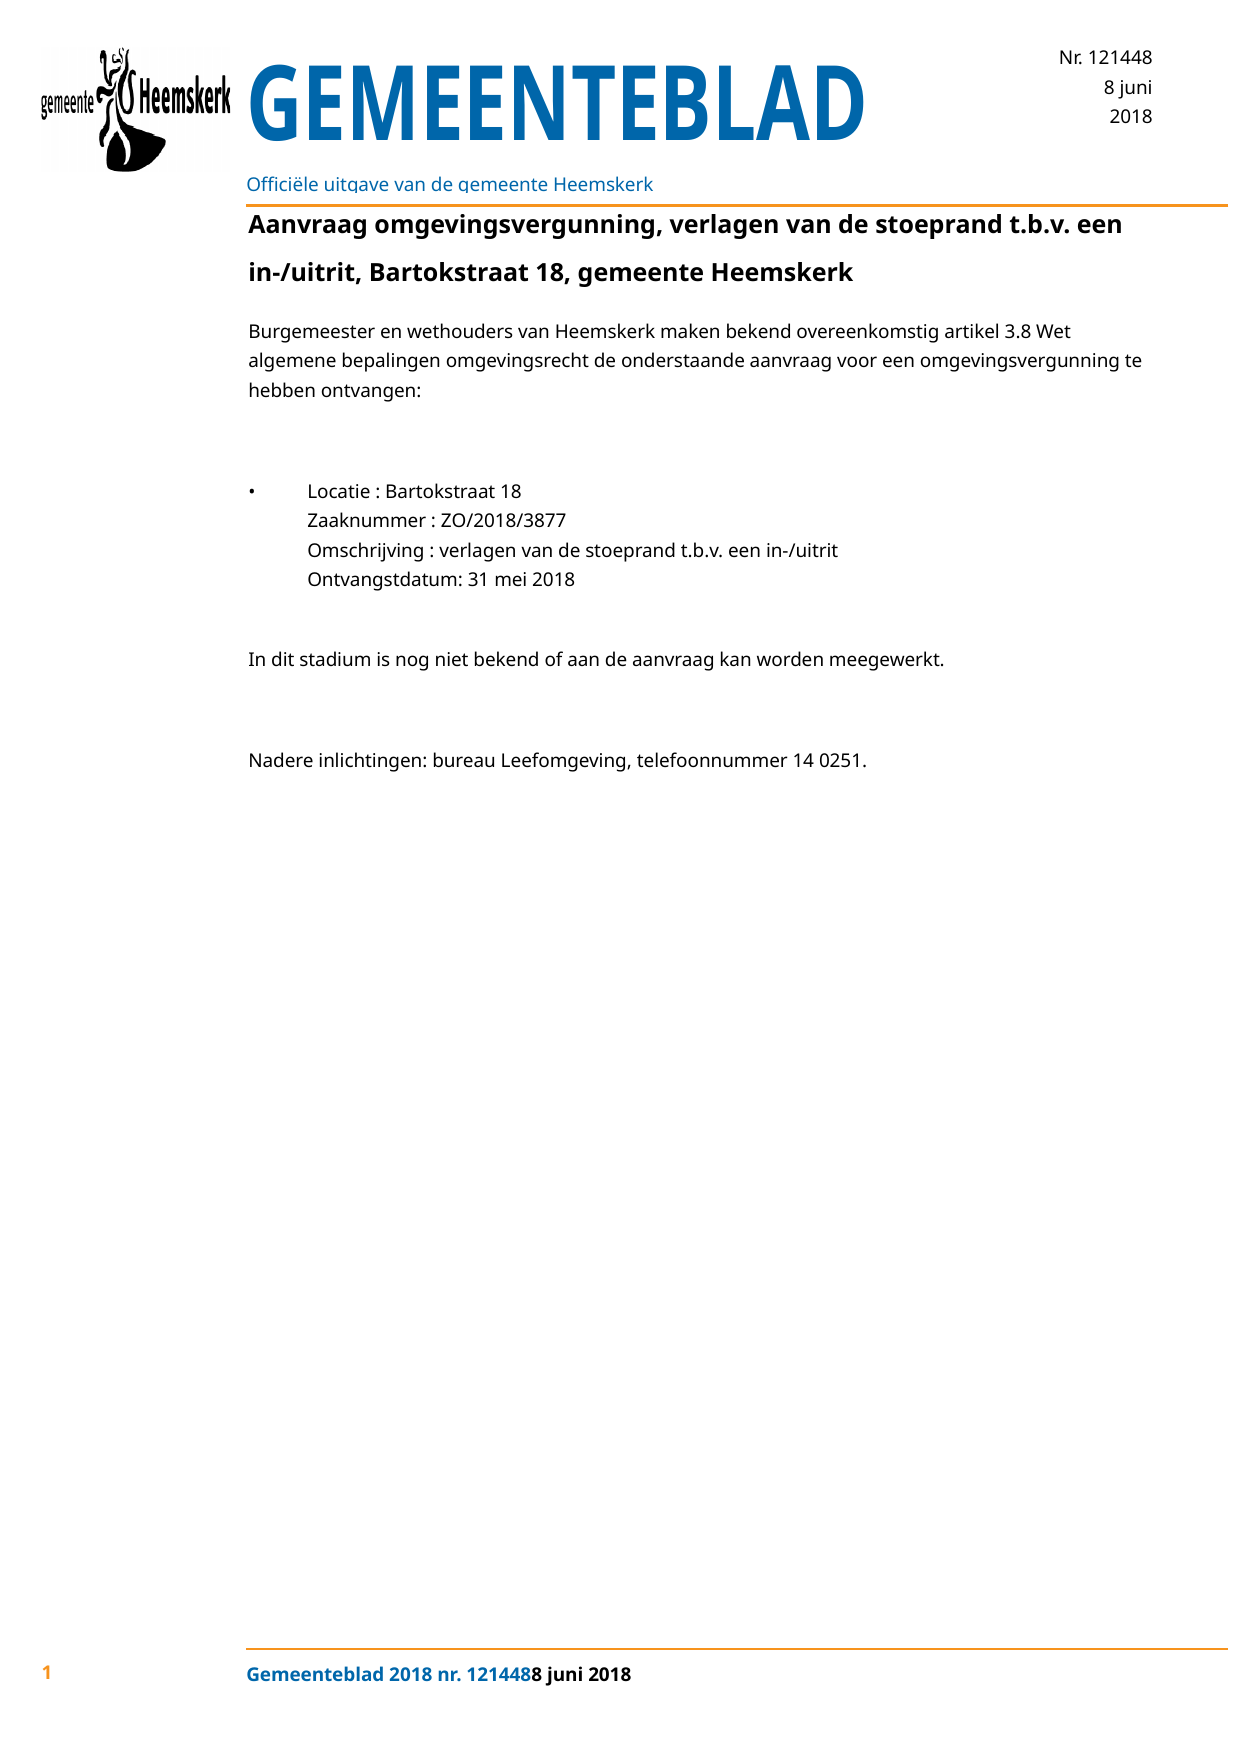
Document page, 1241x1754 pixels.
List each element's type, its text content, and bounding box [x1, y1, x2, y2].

text Burgemeester en wethouders van Heemskerk maken bekend overeenkomstig artikel 3.8 Wet algemene bepalingen omgevingsrecht de onderstaande aanvraag voor een omgevingsvergunning te hebben ontvangen: [248, 318, 1152, 403]
list Omschrijving : verlagen van de stoeprand t.b.v. een in-/uitrit [248, 537, 1152, 563]
picture [41, 47, 231, 172]
text Nadere inlichtingen: bureau Leefomgeving, telefoonnummer 14 0251. [248, 747, 1152, 773]
list Ontvangstdatum: 31 mei 2018 [248, 567, 1152, 592]
text In dit stadium is nog niet bekend of aan de aanvraag kan worden meegewerkt. [248, 647, 1152, 672]
list Locatie : Bartokstraat 18 [248, 478, 1152, 504]
list Zaaknummer : ZO/2018/3877 [248, 507, 1152, 533]
text Aanvraag omgevingsvergunning, verlagen van de stoeprand t.b.v. een in-/uitrit, Bartokstraat 18, gemeente Heemskerk [248, 207, 1152, 288]
